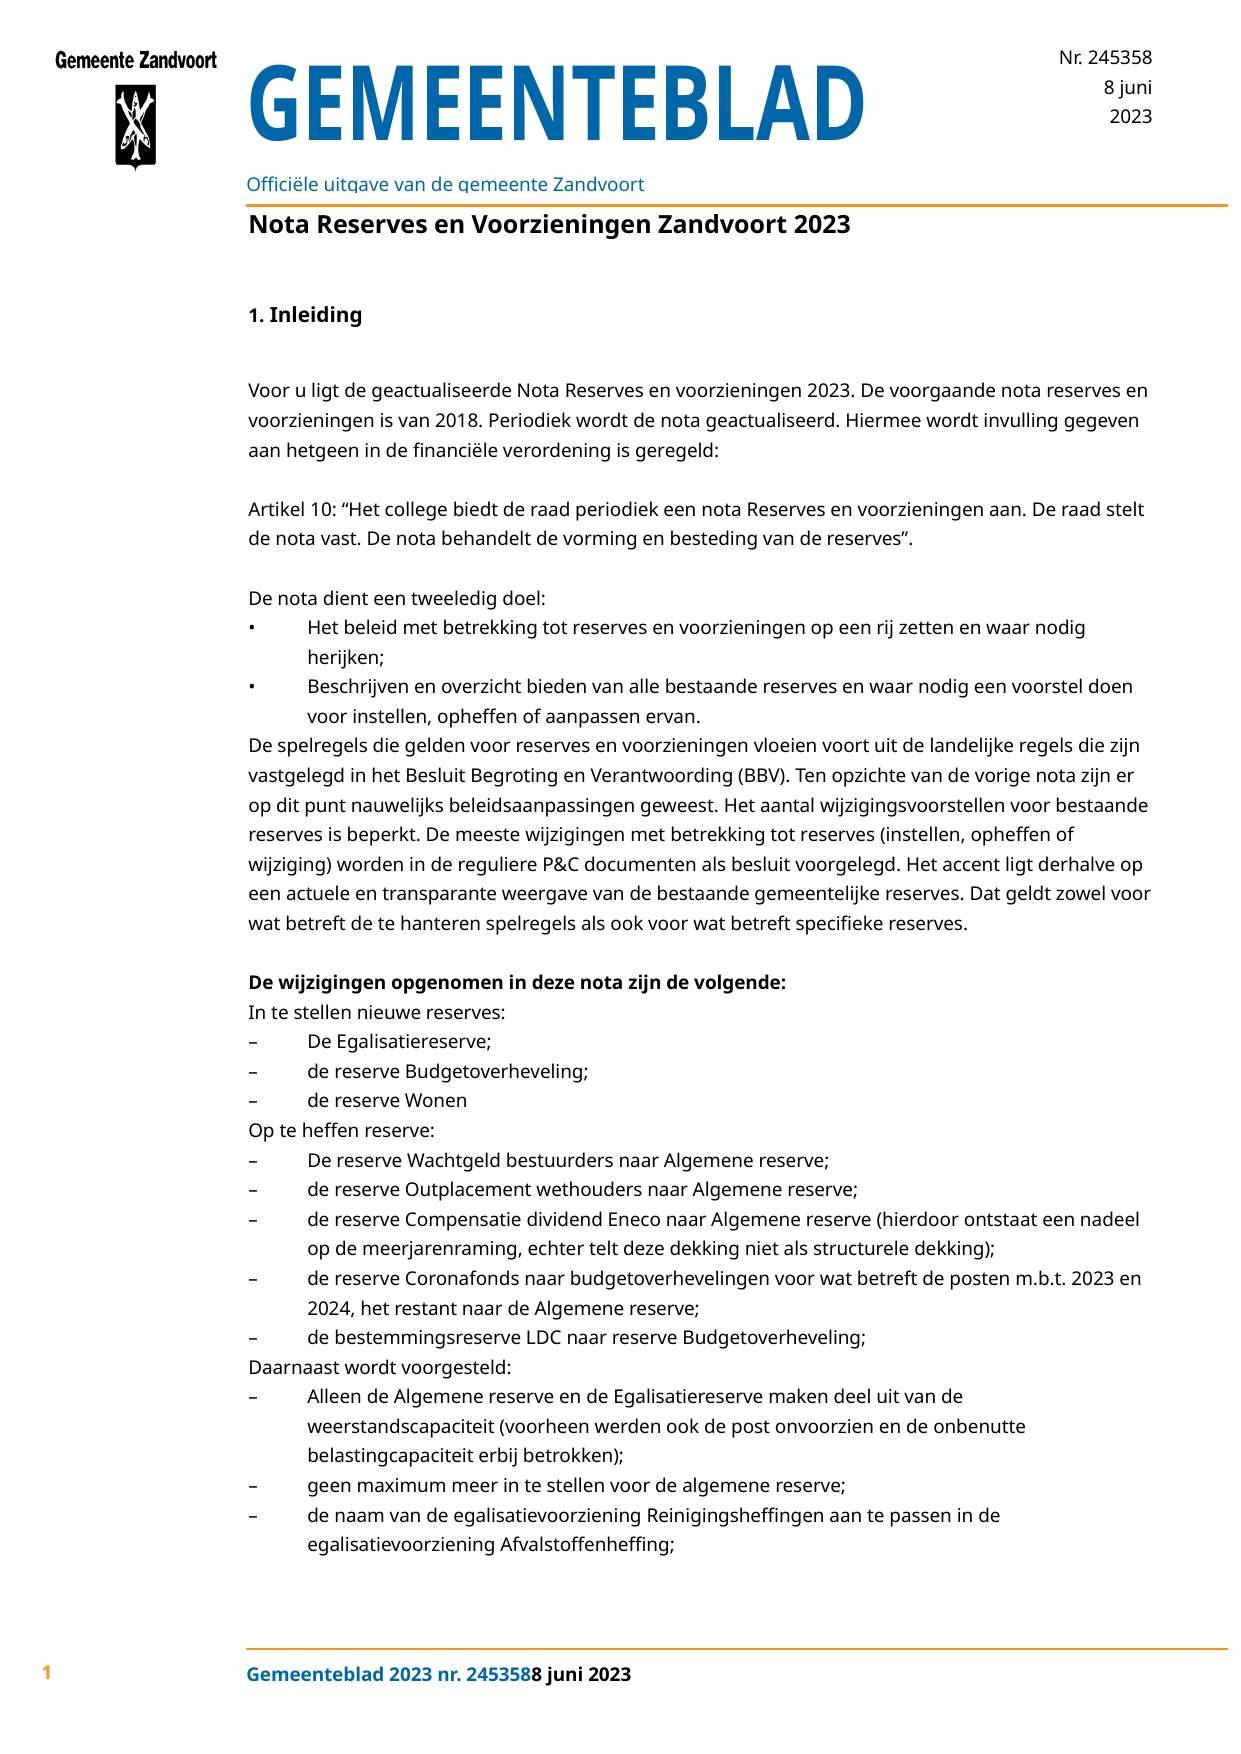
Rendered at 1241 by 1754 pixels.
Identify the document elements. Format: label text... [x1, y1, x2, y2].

list de reserve Wonen [248, 1088, 1152, 1113]
list De Egalisatiereserve; [248, 1028, 1152, 1054]
list de reserve Coronafonds naar budgetoverhevelingen voor wat betreft de posten m.b.t. 2023 en 2024, het restant naar de Algemene reserve; [248, 1265, 1152, 1320]
text In te stellen nieuwe reserves: [248, 999, 1152, 1024]
text Artikel 10: “Het college biedt de raad periodiek een nota Reserves en voorzieningen aan. De raad stelt de nota vast. De nota behandelt de vorming en besteding van de reserves”. [248, 496, 1152, 551]
text De nota dient een tweeledig doel: [248, 585, 1152, 610]
list Alleen de Algemene reserve en de Egalisatiereserve maken deel uit van de weerstandscapaciteit (voorheen werden ook de post onvoorzien en de onbenutte belastingcapaciteit erbij betrokken); [248, 1383, 1152, 1468]
list Het beleid met betrekking tot reserves en voorzieningen op een rij zetten en waar nodig herijken; [248, 614, 1152, 669]
text Op te heffen reserve: [248, 1117, 1152, 1143]
list de reserve Compensatie dividend Eneco naar Algemene reserve (hierdoor ontstaat een nadeel op de meerjarenraming, echter telt deze dekking niet als structurele dekking); [248, 1206, 1152, 1261]
picture [41, 47, 231, 172]
list de reserve Budgetoverheveling; [248, 1058, 1152, 1084]
list de bestemmingsreserve LDC naar reserve Budgetoverheveling; [248, 1324, 1152, 1350]
text Voor u ligt de geactualiseerde Nota Reserves en voorzieningen 2023. De voorgaande nota reserves en voorzieningen is van 2018. Periodiek wordt de nota geactualiseerd. Hiermee wordt invulling gegeven aan hetgeen in de financiële verordening is geregeld: [248, 378, 1152, 462]
list geen maximum meer in te stellen voor de algemene reserve; [248, 1472, 1152, 1498]
text De wijzigingen opgenomen in deze nota zijn de volgende: [248, 969, 1152, 995]
list de naam van de egalisatievoorziening Reinigingsheffingen aan te passen in de egalisatievoorziening Afvalstoffenheffing; [248, 1502, 1152, 1557]
text 1. Inleiding [248, 300, 1152, 328]
text Daarnaast wordt voorgesteld: [248, 1354, 1152, 1379]
list de reserve Outplacement wethouders naar Algemene reserve; [248, 1176, 1152, 1202]
list Beschrijven en overzicht bieden van alle bestaande reserves en waar nodig een voorstel doen voor instellen, opheffen of aanpassen ervan. [248, 673, 1152, 729]
text Nota Reserves en Voorzieningen Zandvoort 2023 [248, 207, 1152, 241]
text De spelregels die gelden voor reserves en voorzieningen vloeien voort uit de landelijke regels die zijn vastgelegd in het Besluit Begroting en Verantwoording (BBV). Ten opzichte van de vorige nota zijn er op dit punt nauwelijks beleidsaanpassingen geweest. Het aantal wijzigingsvoorstellen voor bestaande reserves is beperkt. De meeste wijzigingen met betrekking tot reserves (instellen, opheffen of wijziging) worden in de reguliere P&C documenten als besluit voorgelegd. Het accent ligt derhalve op een actuele en transparante weergave van de bestaande gemeentelijke reserves. Dat geldt zowel voor wat betreft de te hanteren spelregels als ook voor wat betreft specifieke reserves. [248, 733, 1152, 936]
list De reserve Wachtgeld bestuurders naar Algemene reserve; [248, 1147, 1152, 1172]
